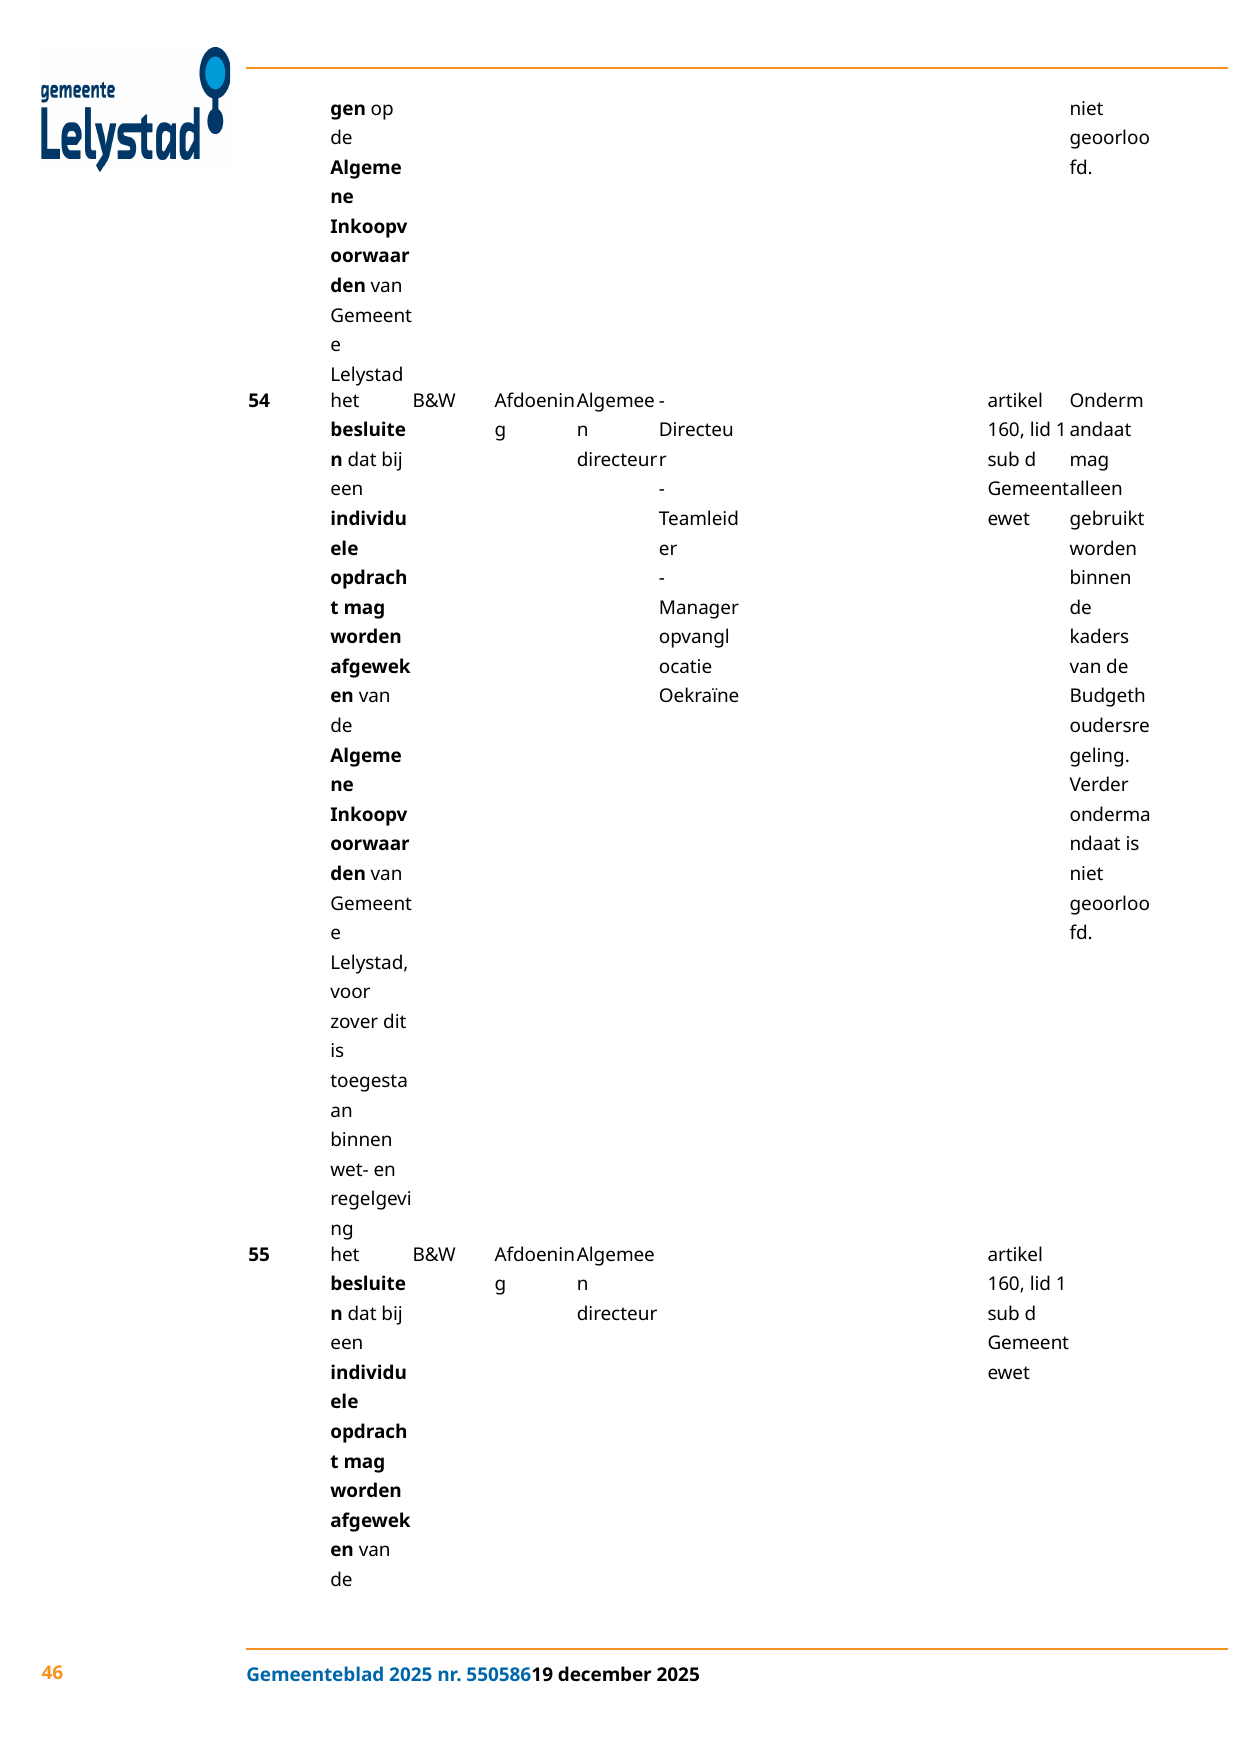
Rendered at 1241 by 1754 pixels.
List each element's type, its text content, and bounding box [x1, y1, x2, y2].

table_cell artikel 160, lid 1 sub d Gemeentewet [987, 1241, 1069, 1592]
table_cell Afdoening [494, 1241, 577, 1592]
table_cell - Directeur - Teamleider - Manager opvanglocatie Oekraïne [659, 387, 741, 1241]
table_cell [741, 1241, 823, 1592]
table_cell [577, 95, 659, 387]
table_cell [494, 95, 577, 387]
table_cell niet geoorloofd. [1069, 95, 1152, 387]
table_cell [412, 95, 494, 387]
table_cell [741, 387, 823, 1241]
table_cell [823, 1241, 905, 1592]
table_cell 54 [248, 387, 330, 1241]
table_cell [823, 387, 905, 1241]
table_cell Algemeen directeur [577, 1241, 659, 1592]
table_cell het besluiten dat bij een individuele opdracht mag worden afgeweken van de Algemene Inkoopvoorwaarden van Gemeente Lelystad, voor zover dit is toegestaan binnen wet- en regelgeving [330, 387, 412, 1241]
table_cell artikel 160, lid 1 sub d Gemeentewet [987, 387, 1069, 1241]
table_cell [659, 1241, 741, 1592]
table_cell B&W [412, 1241, 494, 1592]
table_cell [905, 387, 987, 1241]
table_cell Afdoening [494, 387, 577, 1241]
table_cell [905, 95, 987, 387]
table_cell Algemeen directeur [577, 387, 659, 1241]
table_cell het besluiten dat bij een individuele opdracht mag worden afgeweken van de [330, 1241, 412, 1592]
table_cell [823, 95, 905, 387]
table_cell [659, 95, 741, 387]
table_cell [248, 95, 330, 387]
table_cell [1069, 1241, 1152, 1592]
table_cell B&W [412, 387, 494, 1241]
table_cell Ondermandaat mag alleen gebruikt worden binnen de kaders van de Budgethoudersregeling. Verder ondermandaat is niet geoorloofd. [1069, 387, 1152, 1241]
table_cell [741, 95, 823, 387]
table_cell [987, 95, 1069, 387]
picture [41, 47, 231, 172]
table_cell gen op de Algemene Inkoopvoorwaarden van Gemeente Lelystad [330, 95, 412, 387]
table_cell [905, 1241, 987, 1592]
table_cell 55 [248, 1241, 330, 1592]
